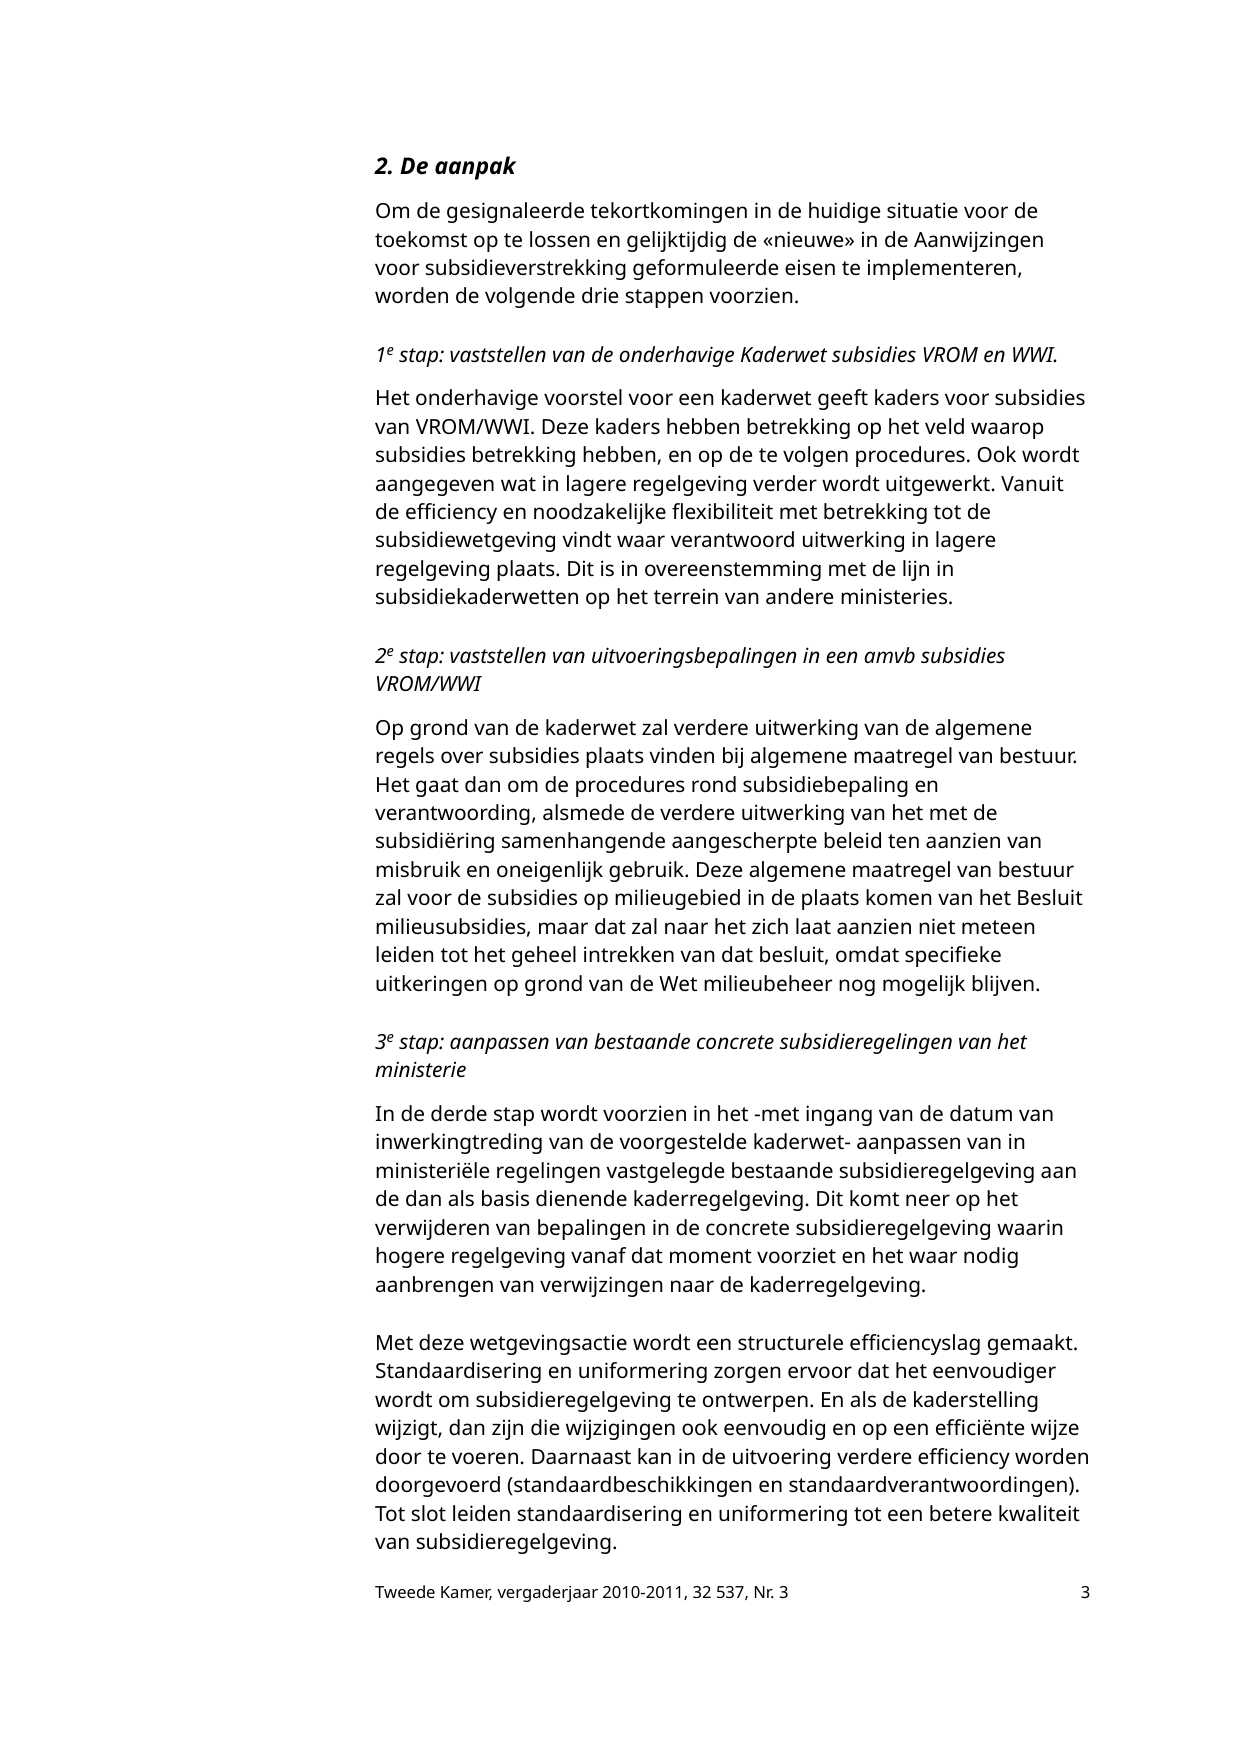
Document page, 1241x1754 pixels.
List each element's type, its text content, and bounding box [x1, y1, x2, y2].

text Met deze wetgevingsactie wordt een structurele efficiencyslag gemaakt. Standaardisering en uniformering zorgen ervoor dat het eenvoudiger wordt om subsidieregelgeving te ontwerpen. En als de kaderstelling wijzigt, dan zijn die wijzigingen ook eenvoudig en op een efficiënte wijze door te voeren. Daarnaast kan in de uitvoering verdere efficiency worden doorgevoerd (standaardbeschikkingen en standaardverantwoordingen). Tot slot leiden standaardisering en uniformering tot een betere kwaliteit van subsidieregelgeving. [375, 1328, 1090, 1556]
text 3e stap: aanpassen van bestaande concrete subsidieregelingen van het ministerie [375, 1027, 1090, 1084]
text 2e stap: vaststellen van uitvoeringsbepalingen in een amvb subsidies VROM/WWI [375, 641, 1090, 698]
text 1e stap: vaststellen van de onderhavige Kaderwet subsidies VROM en WWI. [375, 340, 1090, 368]
text Het onderhavige voorstel voor een kaderwet geeft kaders voor subsidies van VROM/WWI. Deze kaders hebben betrekking op het veld waarop subsidies betrekking hebben, en op de te volgen procedures. Ook wordt aangegeven wat in lagere regelgeving verder wordt uitgewerkt. Vanuit de efficiency en noodzakelijke flexibiliteit met betrekking tot de subsidiewetgeving vindt waar verantwoord uitwerking in lagere regelgeving plaats. Dit is in overeenstemming met de lijn in subsidiekaderwetten op het terrein van andere ministeries. [375, 383, 1090, 611]
text Op grond van de kaderwet zal verdere uitwerking van de algemene regels over subsidies plaats vinden bij algemene maatregel van bestuur. Het gaat dan om de procedures rond subsidiebepaling en verantwoording, alsmede de verdere uitwerking van het met de subsidiëring samenhangende aangescherpte beleid ten aanzien van misbruik en oneigenlijk gebruik. Deze algemene maatregel van bestuur zal voor de subsidies op milieugebied in de plaats komen van het Besluit milieusubsidies, maar dat zal naar het zich laat aanzien niet meteen leiden tot het geheel intrekken van dat besluit, omdat specifieke uitkeringen op grond van de Wet milieubeheer nog mogelijk blijven. [375, 713, 1090, 997]
text In de derde stap wordt voorzien in het -met ingang van de datum van inwerkingtreding van de voorgestelde kaderwet- aanpassen van in ministeriële regelingen vastgelegde bestaande subsidieregelgeving aan de dan als basis dienende kaderregelgeving. Dit komt neer op het verwijderen van bepalingen in de concrete subsidieregelgeving waarin hogere regelgeving vanaf dat moment voorziet en het waar nodig aanbrengen van verwijzingen naar de kaderregelgeving. [375, 1099, 1090, 1298]
text Om de gesignaleerde tekortkomingen in de huidige situatie voor de toekomst op te lossen en gelijktijdig de «nieuwe» in de Aanwijzingen voor subsidieverstrekking geformuleerde eisen te implementeren, worden de volgende drie stappen voorzien. [375, 196, 1090, 310]
subtitle 2. De aanpak [375, 150, 1090, 181]
